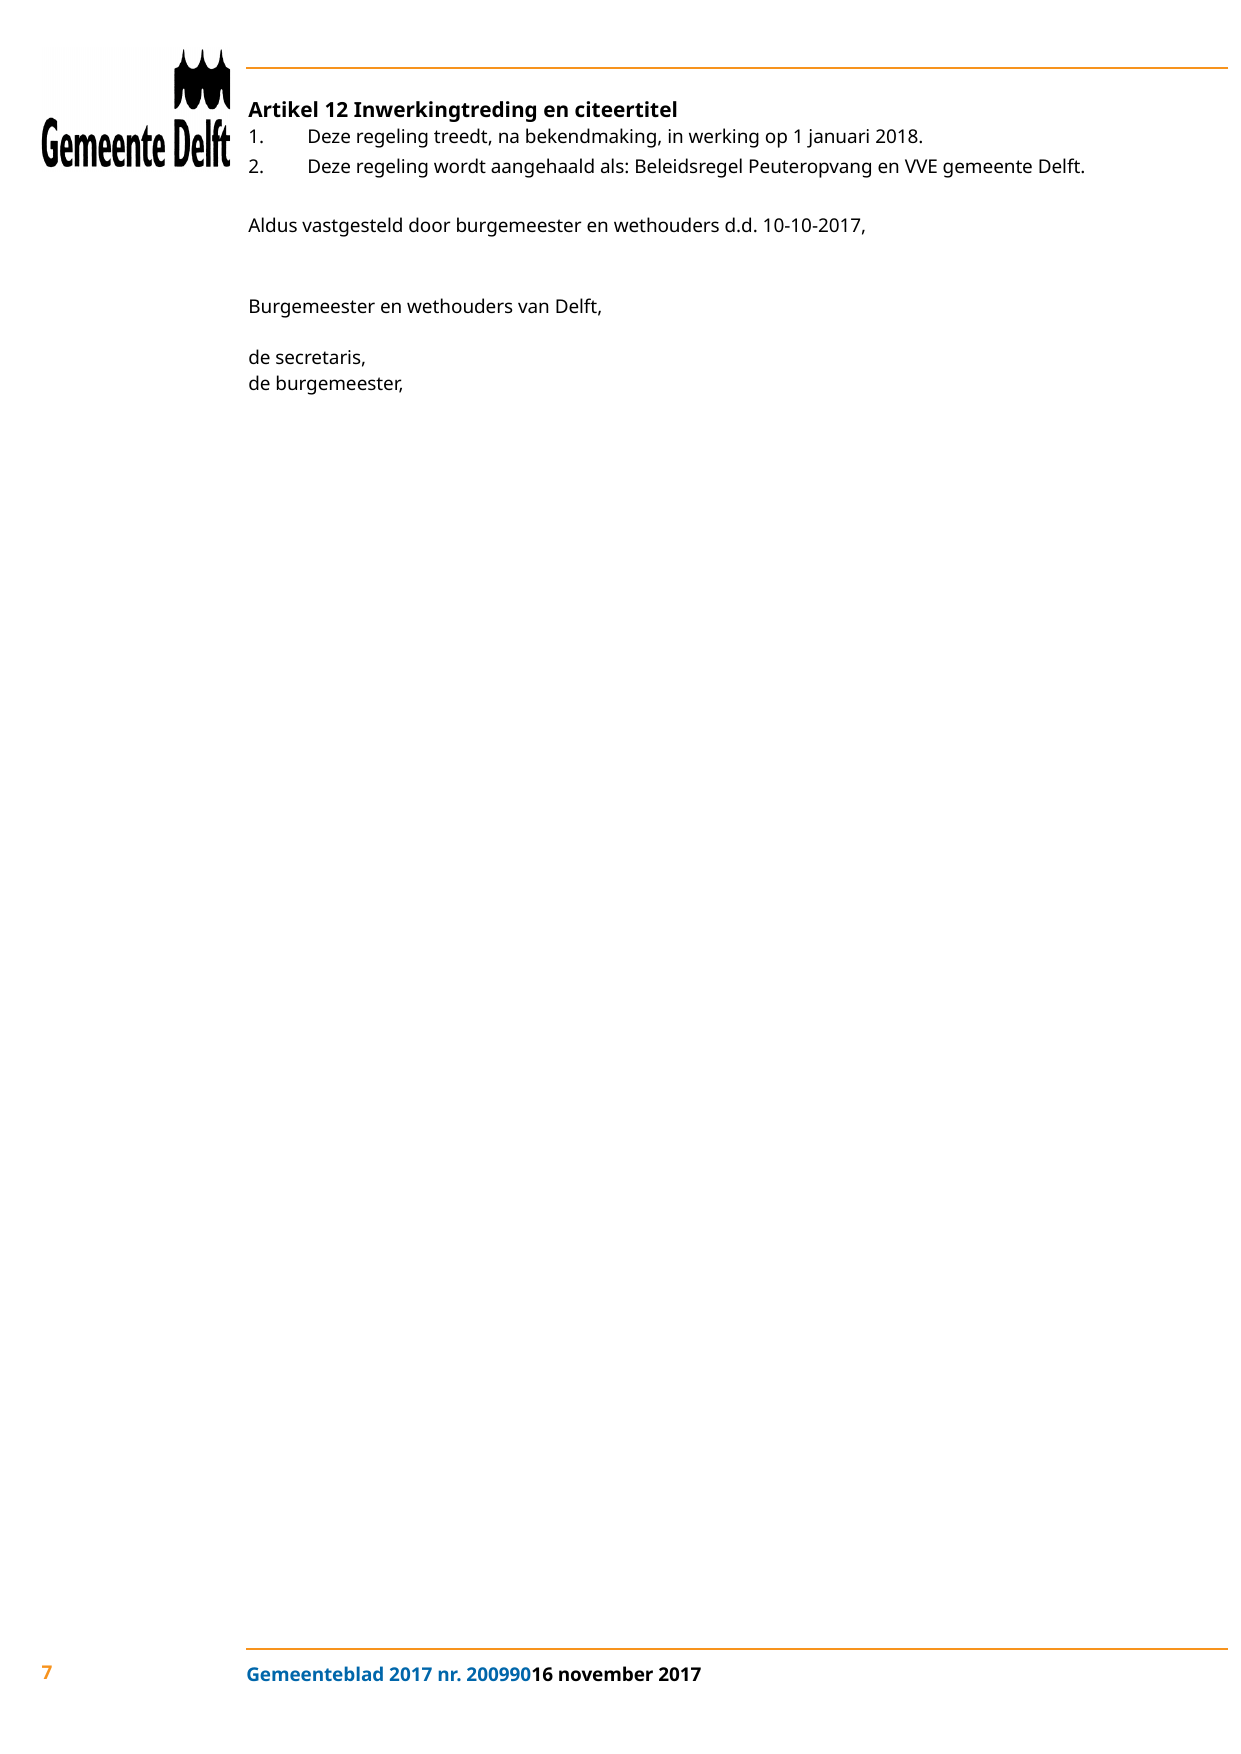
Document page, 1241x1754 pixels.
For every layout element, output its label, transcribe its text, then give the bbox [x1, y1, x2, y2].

text Burgemeester en wethouders van Delft, [248, 293, 1152, 319]
text Artikel 12 Inwerkingtreding en citeertitel [248, 95, 1152, 123]
picture [41, 47, 231, 172]
text de burgemeester, [248, 370, 1152, 396]
text de secretaris, [248, 344, 1152, 370]
list Deze regeling wordt aangehaald als: Beleidsregel Peuteropvang en VVE gemeente Delft. [248, 153, 1152, 178]
text Aldus vastgesteld door burgemeester en wethouders d.d. 10-10-2017, [248, 212, 1152, 238]
list Deze regeling treedt, na bekendmaking, in werking op 1 januari 2018. [248, 123, 1152, 149]
